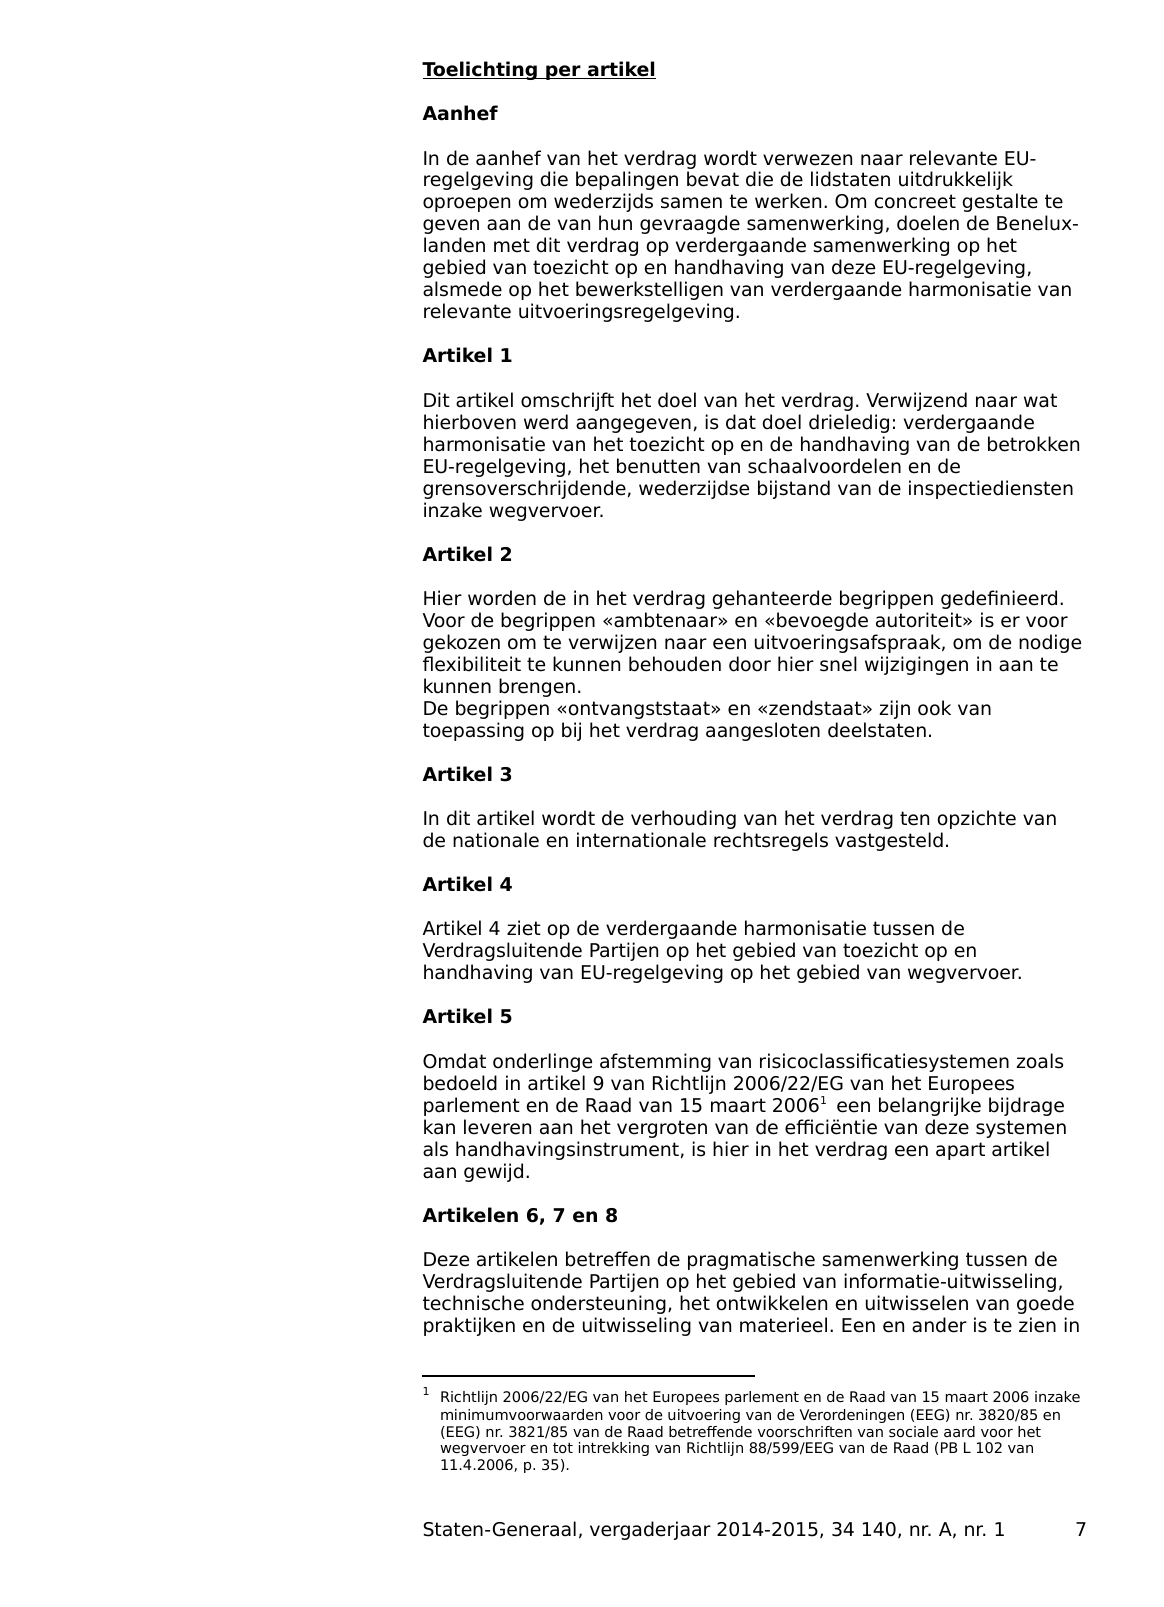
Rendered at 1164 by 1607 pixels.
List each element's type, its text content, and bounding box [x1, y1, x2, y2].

text Hier worden de in het verdrag gehanteerde begrippen gedefinieerd. Voor de begrippen «ambtenaar» en «bevoegde autoriteit» is er voor gekozen om te verwijzen naar een uitvoeringsafspraak, om de nodige flexibiliteit te kunnen behouden door hier snel wijzigingen in aan te kunnen brengen. [422, 588, 1087, 698]
subtitle Artikel 3 [422, 764, 1087, 786]
text In de aanhef van het verdrag wordt verwezen naar relevante EU-regelgeving die bepalingen bevat die de lidstaten uitdrukkelijk oproepen om wederzijds samen te werken. Om concreet gestalte te geven aan de van hun gevraagde samenwerking, doelen de Benelux-landen met dit verdrag op verdergaande samenwerking op het gebied van toezicht op en handhaving van deze EU-regelgeving, alsmede op het bewerkstelligen van verdergaande harmonisatie van relevante uitvoeringsregelgeving. [422, 147, 1087, 323]
subtitle Toelichting per artikel [422, 59, 1087, 81]
text De begrippen «ontvangststaat» en «zendstaat» zijn ook van toepassing op bij het verdrag aangesloten deelstaten. [422, 698, 1087, 742]
text Dit artikel omschrijft het doel van het verdrag. Verwijzend naar wat hierboven werd aangegeven, is dat doel drieledig: verdergaande harmonisatie van het toezicht op en de handhaving van de betrokken EU-regelgeving, het benutten van schaalvoordelen en de grensoverschrijdende, wederzijdse bijstand van de inspectiediensten inzake wegvervoer. [422, 389, 1087, 521]
subtitle Artikel 1 [422, 345, 1087, 367]
subtitle Aanhef [422, 103, 1087, 125]
subtitle Artikelen 6, 7 en 8 [422, 1205, 1087, 1227]
text Deze artikelen betreffen de pragmatische samenwerking tussen de Verdragsluitende Partijen op het gebied van informatie-uitwisseling, technische ondersteuning, het ontwikkelen en uitwisselen van goede praktijken en de uitwisseling van materieel. Een en ander is te zien in [422, 1249, 1087, 1337]
text In dit artikel wordt de verhouding van het verdrag ten opzichte van de nationale en internationale rechtsregels vastgesteld. [422, 808, 1087, 852]
text Richtlijn 2006/22/EG van het Europees parlement en de Raad van 15 maart 2006 inzake minimumvoorwaarden voor de uitvoering van de Verordeningen (EEG) nr. 3820/85 en (EEG) nr. 3821/85 van de Raad betreffende voorschriften van sociale aard voor het wegvervoer en tot intrekking van Richtlijn 88/599/EEG van de Raad (PB L 102 van 11.4.2006, p. 35). [422, 1385, 1087, 1474]
subtitle Artikel 2 [422, 544, 1087, 566]
subtitle Artikel 4 [422, 874, 1087, 896]
text Artikel 4 ziet op de verdergaande harmonisatie tussen de Verdragsluitende Partijen op het gebied van toezicht op en handhaving van EU-regelgeving op het gebied van wegvervoer. [422, 918, 1087, 984]
subtitle Artikel 5 [422, 1006, 1087, 1028]
text Omdat onderlinge afstemming van risicoclassificatiesystemen zoals bedoeld in artikel 9 van Richtlijn 2006/22/EG van het Europees parlement en de Raad van 15 maart 2006 een belangrijke bijdrage kan leveren aan het vergroten van de efficiëntie van deze systemen als handhavingsinstrument, is hier in het verdrag een apart artikel aan gewijd. [422, 1051, 1087, 1182]
